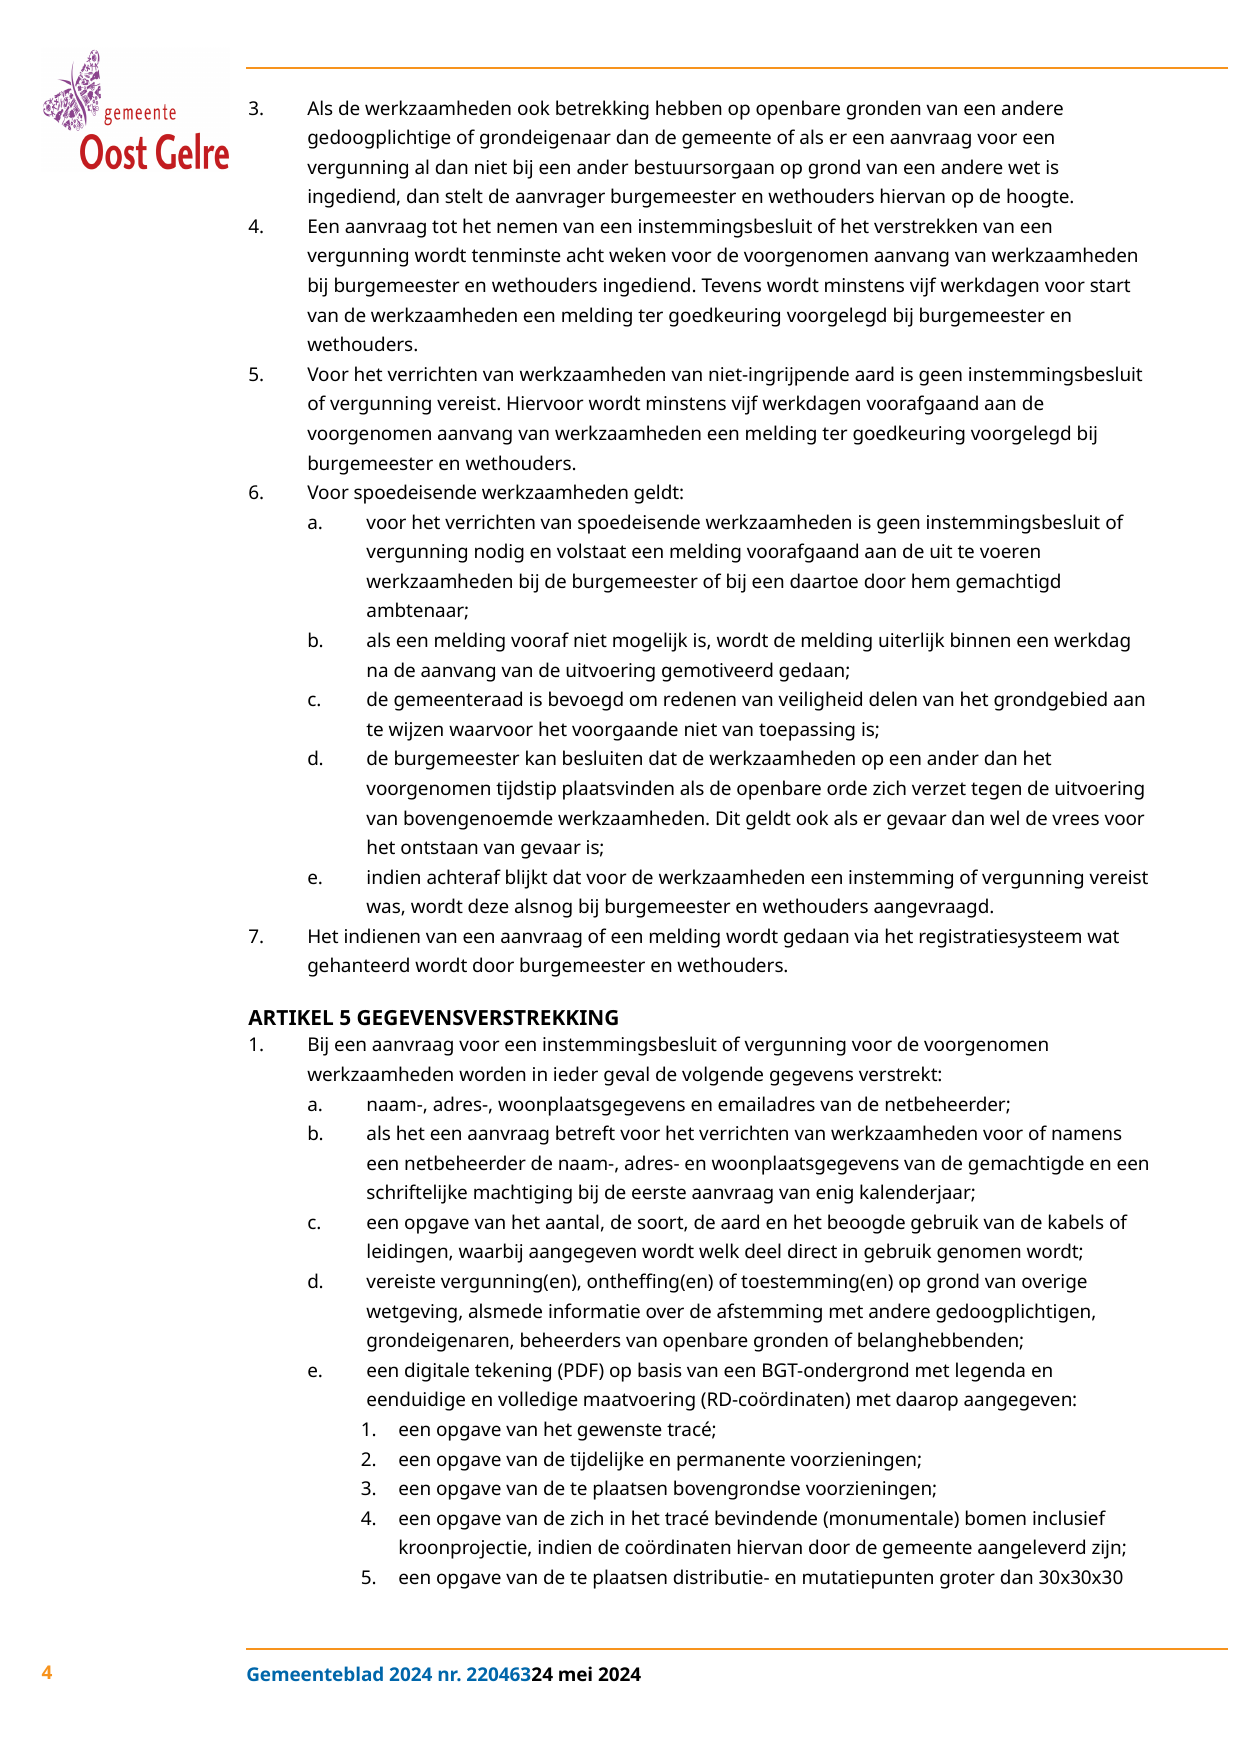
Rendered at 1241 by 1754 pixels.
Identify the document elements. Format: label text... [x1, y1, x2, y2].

list als een melding vooraf niet mogelijk is, wordt de melding uiterlijk binnen een werkdag na de aanvang van de uitvoering gemotiveerd gedaan; [307, 627, 1152, 683]
list een opgave van de te plaatsen distributie- en mutatiepunten groter dan 30x30x30 [361, 1564, 1152, 1590]
list een opgave van de zich in het tracé bevindende (monumentale) bomen inclusief kroonprojectie, indien de coördinaten hiervan door de gemeente aangeleverd zijn; [361, 1505, 1152, 1560]
list Het indienen van een aanvraag of een melding wordt gedaan via het registratiesysteem wat gehanteerd wordt door burgemeester en wethouders. [248, 923, 1152, 978]
text ARTIKEL 5 GEGEVENSVERSTREKKING [248, 1003, 1152, 1032]
list Voor het verrichten van werkzaamheden van niet-ingrijpende aard is geen instemmingsbesluit of vergunning vereist. Hiervoor wordt minstens vijf werkdagen voorafgaand aan de voorgenomen aanvang van werkzaamheden een melding ter goedkeuring voorgelegd bij burgemeester en wethouders. [248, 361, 1152, 476]
list een opgave van het gewenste tracé; [361, 1416, 1152, 1442]
list de gemeenteraad is bevoegd om redenen van veiligheid delen van het grondgebied aan te wijzen waarvoor het voorgaande niet van toepassing is; [307, 686, 1152, 742]
list een opgave van de te plaatsen bovengrondse voorzieningen; [361, 1475, 1152, 1501]
list naam-, adres-, woonplaatsgegevens en emailadres van de netbeheerder; [307, 1091, 1152, 1116]
picture [41, 47, 231, 172]
list Bij een aanvraag voor een instemmingsbesluit of vergunning voor de voorgenomen werkzaamheden worden in ieder geval de volgende gegevens verstrekt: [248, 1032, 1152, 1087]
list de burgemeester kan besluiten dat de werkzaamheden op een ander dan het voorgenomen tijdstip plaatsvinden als de openbare orde zich verzet tegen de uitvoering van bovengenoemde werkzaamheden. Dit geldt ook als er gevaar dan wel de vrees voor het ontstaan van gevaar is; [307, 746, 1152, 860]
list een digitale tekening (PDF) op basis van een BGT-ondergrond met legenda en eenduidige en volledige maatvoering (RD-coördinaten) met daarop aangegeven: [307, 1357, 1152, 1412]
list Voor spoedeisende werkzaamheden geldt: [248, 479, 1152, 505]
list Een aanvraag tot het nemen van een instemmingsbesluit of het verstrekken van een vergunning wordt tenminste acht weken voor de voorgenomen aanvang van werkzaamheden bij burgemeester en wethouders ingediend. Tevens wordt minstens vijf werkdagen voor start van de werkzaamheden een melding ter goedkeuring voorgelegd bij burgemeester en wethouders. [248, 213, 1152, 357]
list Als de werkzaamheden ook betrekking hebben op openbare gronden van een andere gedoogplichtige of grondeigenaar dan de gemeente of als er een aanvraag voor een vergunning al dan niet bij een ander bestuursorgaan op grond van een andere wet is ingediend, dan stelt de aanvrager burgemeester en wethouders hiervan op de hoogte. [248, 95, 1152, 209]
list indien achteraf blijkt dat voor de werkzaamheden een instemming of vergunning vereist was, wordt deze alsnog bij burgemeester en wethouders aangevraagd. [307, 864, 1152, 919]
list als het een aanvraag betreft voor het verrichten van werkzaamheden voor of namens een netbeheerder de naam-, adres- en woonplaatsgegevens van de gemachtigde en een schriftelijke machtiging bij de eerste aanvraag van enig kalenderjaar; [307, 1120, 1152, 1205]
list een opgave van het aantal, de soort, de aard en het beoogde gebruik van de kabels of leidingen, waarbij aangegeven wordt welk deel direct in gebruik genomen wordt; [307, 1209, 1152, 1264]
list een opgave van de tijdelijke en permanente voorzieningen; [361, 1446, 1152, 1471]
list vereiste vergunning(en), ontheffing(en) of toestemming(en) op grond van overige wetgeving, alsmede informatie over de afstemming met andere gedoogplichtigen, grondeigenaren, beheerders van openbare gronden of belanghebbenden; [307, 1268, 1152, 1353]
list voor het verrichten van spoedeisende werkzaamheden is geen instemmingsbesluit of vergunning nodig en volstaat een melding voorafgaand aan de uit te voeren werkzaamheden bij de burgemeester of bij een daartoe door hem gemachtigd ambtenaar; [307, 509, 1152, 623]
